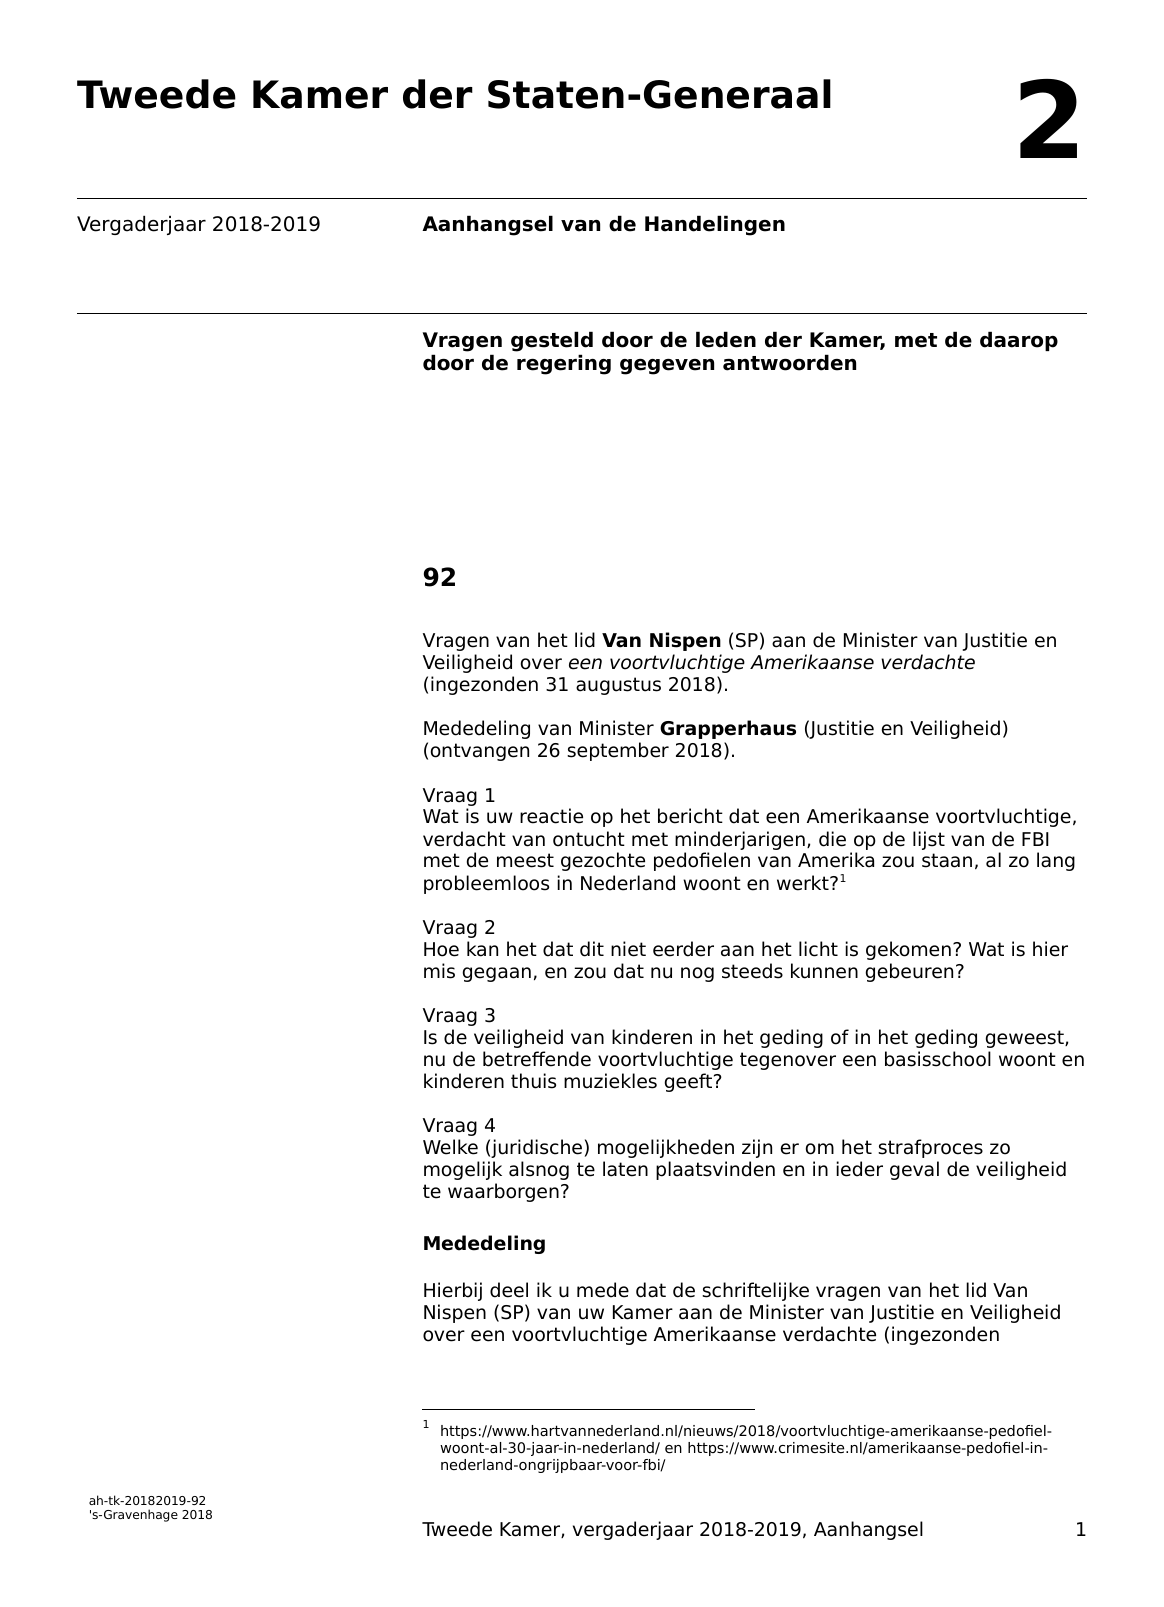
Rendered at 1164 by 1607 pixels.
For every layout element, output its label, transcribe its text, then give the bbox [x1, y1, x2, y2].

text Is de veiligheid van kinderen in het geding of in het geding geweest, nu de betreffende voortvluchtige tegenover een basisschool woont en kinderen thuis muziekles geeft? [422, 1027, 1087, 1093]
text Vraag 4 [422, 1115, 1087, 1137]
text Welke (juridische) mogelijkheden zijn er om het strafproces zo mogelijk alsnog te laten plaatsvinden en in ieder geval de veiligheid te waarborgen? [422, 1137, 1087, 1203]
text https://www.hartvannederland.nl/nieuws/2018/voortvluchtige-amerikaanse-pedofiel-woont-al-30-jaar-in-nederland/ en https://www.crimesite.nl/amerikaanse-pedofiel-in-nederland-ongrijpbaar-voor-fbi/ [422, 1418, 1087, 1474]
text Vraag 3 [422, 1005, 1087, 1027]
table_cell [77, 314, 422, 375]
subtitle Mededeling [422, 1233, 1087, 1255]
text 's-Gravenhage 2018 [88, 1508, 323, 1522]
table_cell Vragen gesteld door de leden der Kamer, met de daarop door de regering gegeven antwoorden [422, 314, 1087, 375]
text 92 [422, 563, 1087, 592]
table_cell Aanhangsel van de Handelingen [422, 199, 1087, 313]
text Mededeling van Minister Grapperhaus (Justitie en Veiligheid) (ontvangen 26 september 2018). [422, 718, 1087, 762]
text Hoe kan het dat dit niet eerder aan het licht is gekomen? Wat is hier mis gegaan, en zou dat nu nog steeds kunnen gebeuren? [422, 938, 1087, 982]
table_cell Vergaderjaar 2018-2019 [77, 199, 422, 313]
text Vragen van het lid Van Nispen (SP) aan de Minister van Justitie en Veiligheid over een voortvluchtige Amerikaanse verdachte (ingezonden 31 augustus 2018). [422, 630, 1087, 696]
text Wat is uw reactie op het bericht dat een Amerikaanse voortvluchtige, verdacht van ontucht met minderjarigen, die op de lijst van de FBI met de meest gezochte pedofielen van Amerika zou staan, al zo lang probleemloos in Nederland woont en werkt? [422, 806, 1087, 894]
text Vraag 2 [422, 917, 1087, 938]
text Vraag 1 [422, 784, 1087, 806]
table_header Tweede Kamer der Staten-Generaal [77, 59, 886, 198]
text Hierbij deel ik u mede dat de schriftelijke vragen van het lid Van Nispen (SP) van uw Kamer aan de Minister van Justitie en Veiligheid over een voortvluchtige Amerikaanse verdachte (ingezonden [422, 1280, 1087, 1346]
text ah-tk-20182019-92 [88, 1494, 323, 1508]
table_header 2 [886, 59, 1087, 198]
